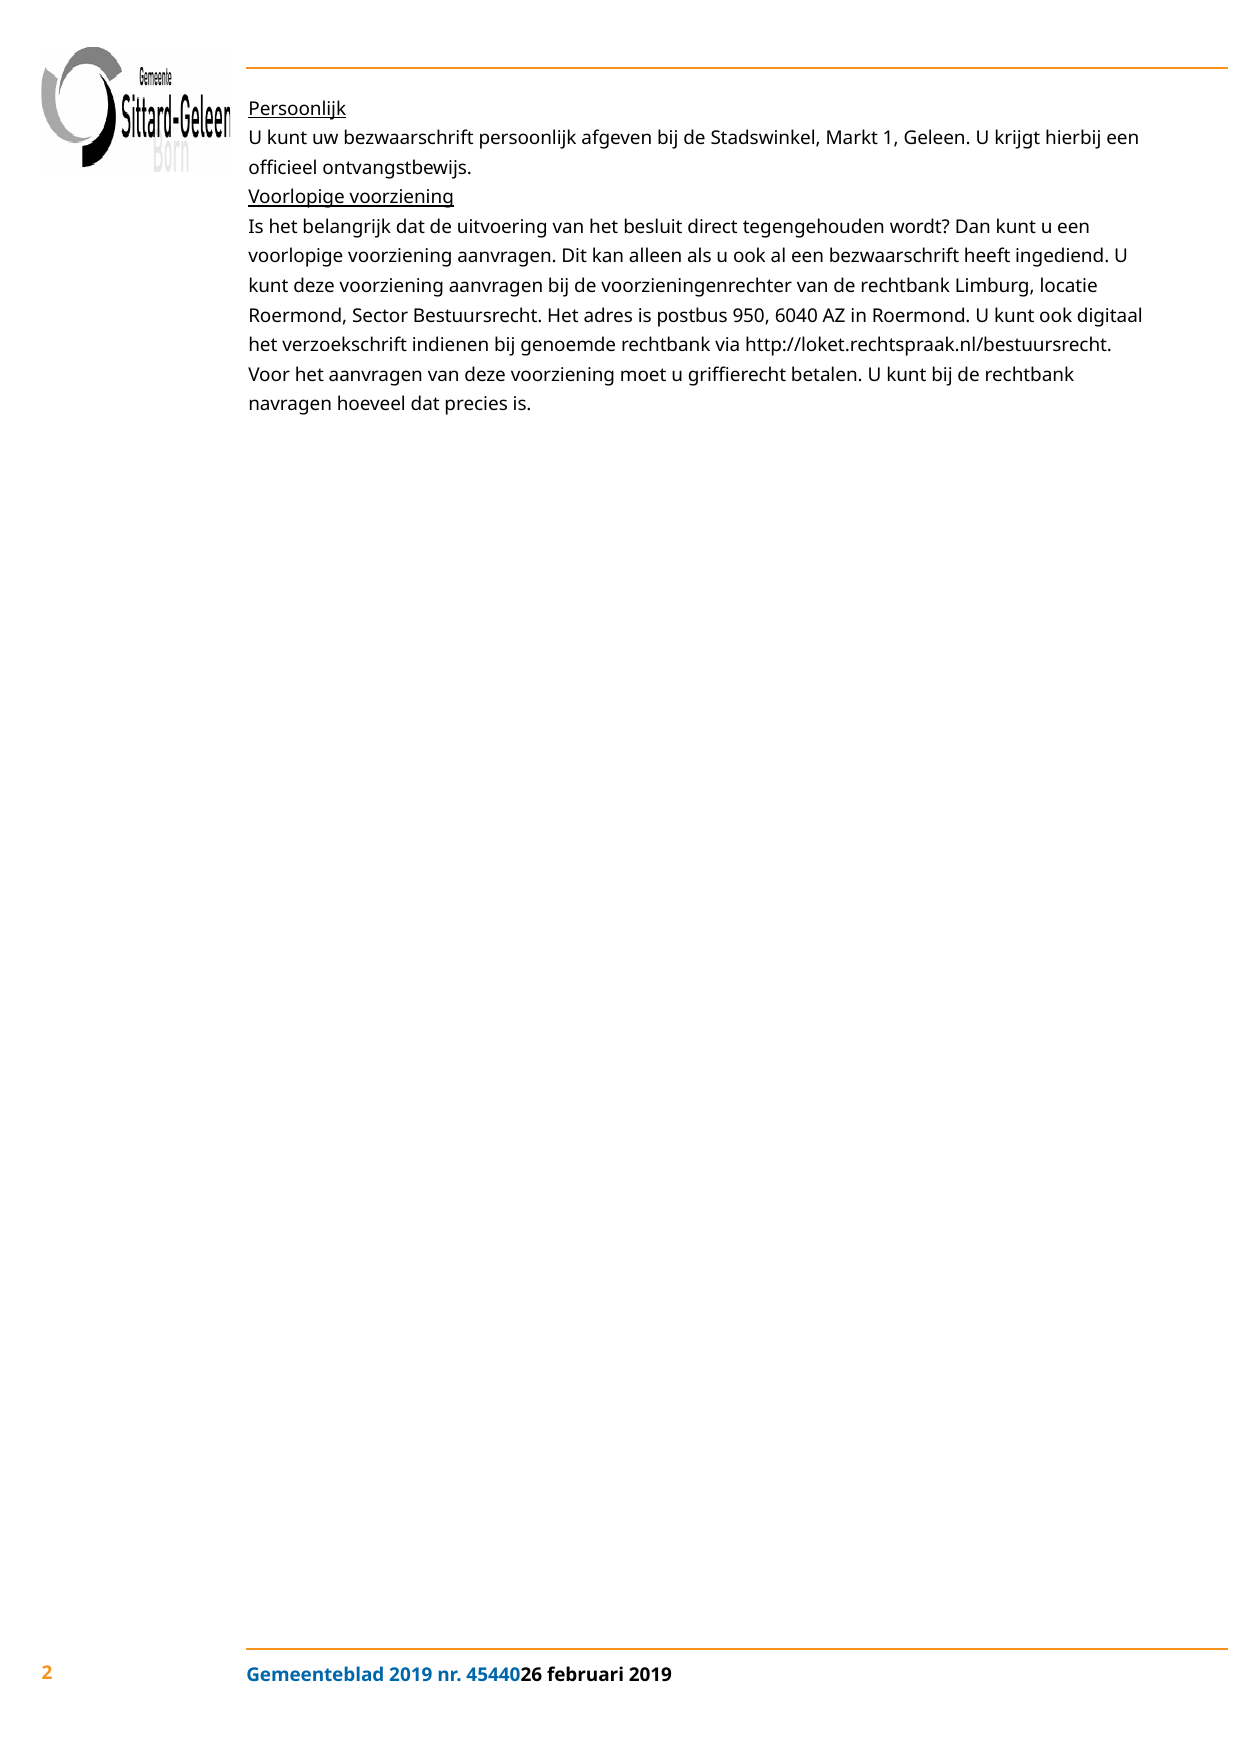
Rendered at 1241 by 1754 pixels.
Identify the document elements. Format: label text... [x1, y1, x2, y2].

text U kunt uw bezwaarschrift persoonlijk afgeven bij de Stadswinkel, Markt 1, Geleen. U krijgt hierbij een officieel ontvangstbewijs. [248, 124, 1152, 180]
picture [41, 47, 231, 172]
text Is het belangrijk dat de uitvoering van het besluit direct tegengehouden wordt? Dan kunt u een voorlopige voorziening aanvragen. Dit kan alleen als u ook al een bezwaarschrift heeft ingediend. U kunt deze voorziening aanvragen bij de voorzieningenrechter van de rechtbank Limburg, locatie Roermond, Sector Bestuursrecht. Het adres is postbus 950, 6040 AZ in Roermond. U kunt ook digitaal het verzoekschrift indienen bij genoemde rechtbank via http://loket.rechtspraak.nl/bestuursrecht. Voor het aanvragen van deze voorziening moet u griffierecht betalen. U kunt bij de rechtbank navragen hoeveel dat precies is. [248, 213, 1152, 416]
text Voorlopige voorziening [248, 183, 1152, 209]
text Persoonlijk [248, 95, 1152, 121]
